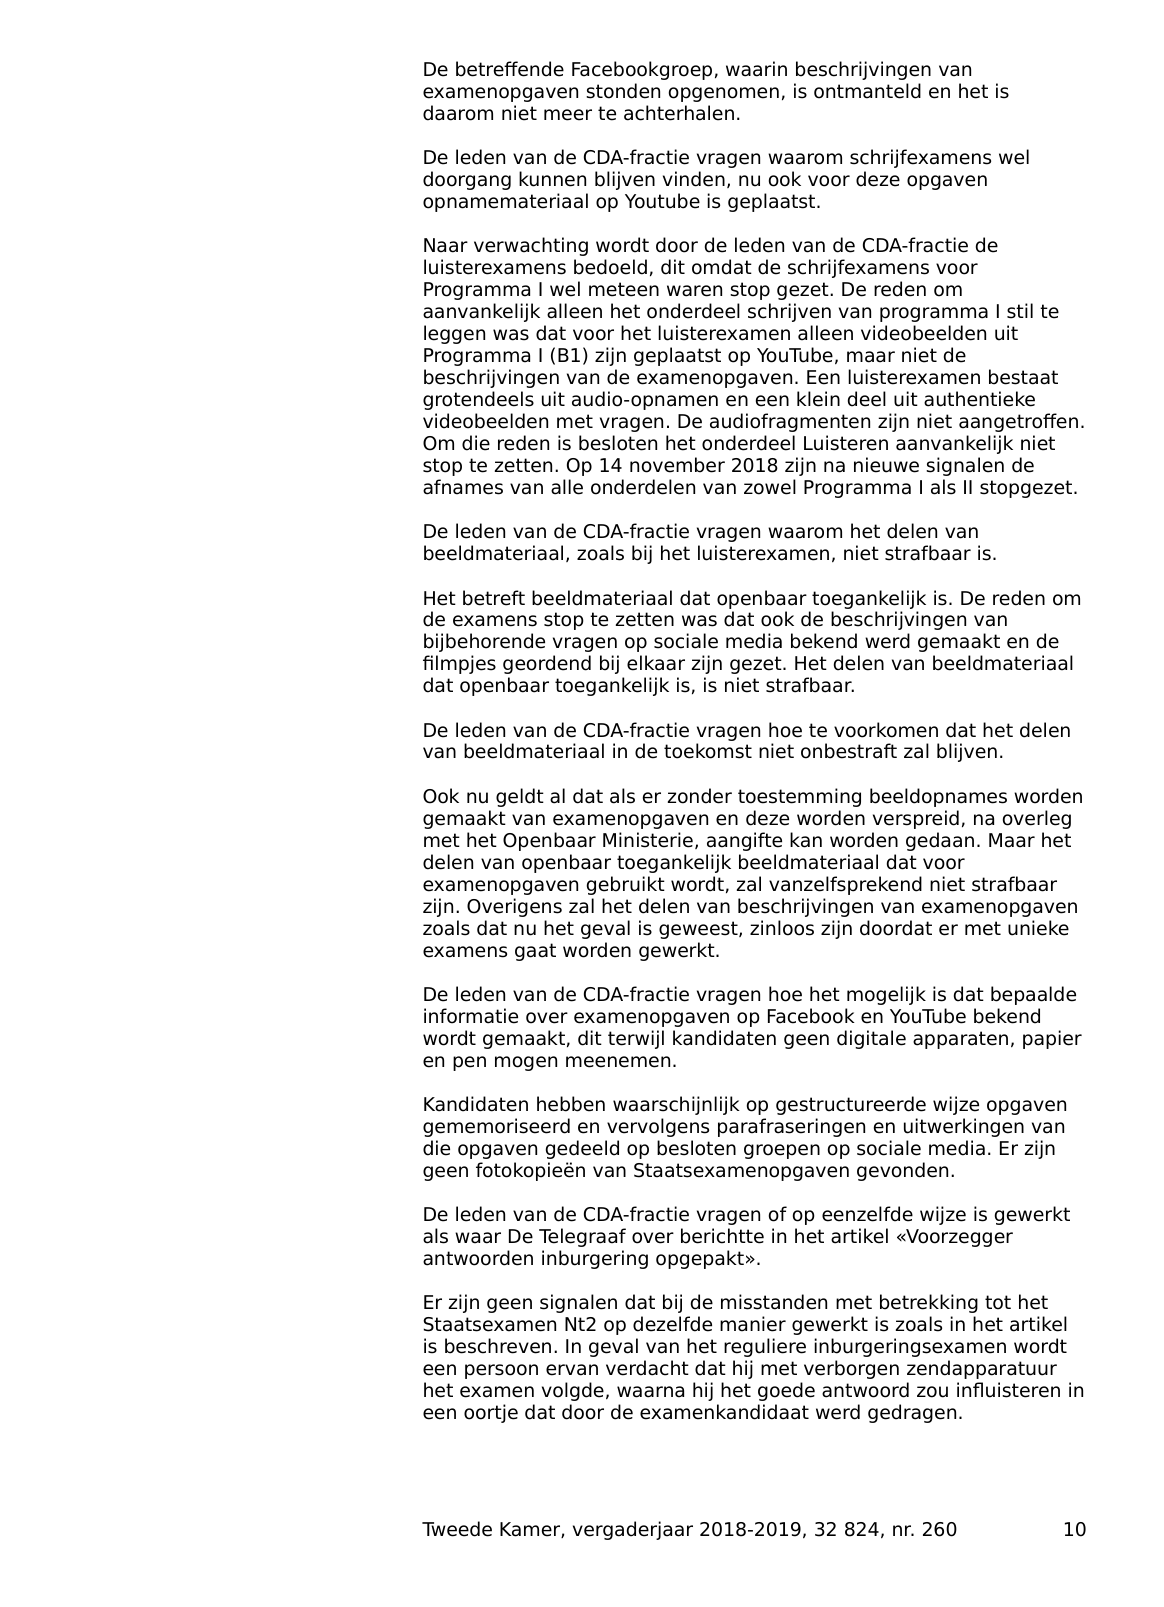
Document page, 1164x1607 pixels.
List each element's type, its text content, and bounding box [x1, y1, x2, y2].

text De leden van de CDA-fractie vragen hoe te voorkomen dat het delen van beeldmateriaal in de toekomst niet onbestraft zal blijven. [422, 719, 1087, 763]
text Kandidaten hebben waarschijnlijk op gestructureerde wijze opgaven gememoriseerd en vervolgens parafraseringen en uitwerkingen van die opgaven gedeeld op besloten groepen op sociale media. Er zijn geen fotokopieën van Staatsexamenopgaven gevonden. [422, 1094, 1087, 1182]
text De leden van de CDA-fractie vragen of op eenzelfde wijze is gewerkt als waar De Telegraaf over berichtte in het artikel «Voorzegger antwoorden inburgering opgepakt». [422, 1204, 1087, 1270]
text Ook nu geldt al dat als er zonder toestemming beeldopnames worden gemaakt van examenopgaven en deze worden verspreid, na overleg met het Openbaar Ministerie, aangifte kan worden gedaan. Maar het delen van openbaar toegankelijk beeldmateriaal dat voor examenopgaven gebruikt wordt, zal vanzelfsprekend niet strafbaar zijn. Overigens zal het delen van beschrijvingen van examenopgaven zoals dat nu het geval is geweest, zinloos zijn doordat er met unieke examens gaat worden gewerkt. [422, 786, 1087, 961]
text De leden van de CDA-fractie vragen waarom schrijfexamens wel doorgang kunnen blijven vinden, nu ook voor deze opgaven opnamemateriaal op Youtube is geplaatst. [422, 147, 1087, 213]
text De leden van de CDA-fractie vragen hoe het mogelijk is dat bepaalde informatie over examenopgaven op Facebook en YouTube bekend wordt gemaakt, dit terwijl kandidaten geen digitale apparaten, papier en pen mogen meenemen. [422, 984, 1087, 1072]
text Naar verwachting wordt door de leden van de CDA-fractie de luisterexamens bedoeld, dit omdat de schrijfexamens voor Programma I wel meteen waren stop gezet. De reden om aanvankelijk alleen het onderdeel schrijven van programma I stil te leggen was dat voor het luisterexamen alleen videobeelden uit Programma I (B1) zijn geplaatst op YouTube, maar niet de beschrijvingen van de examenopgaven. Een luisterexamen bestaat grotendeels uit audio-opnamen en een klein deel uit authentieke videobeelden met vragen. De audiofragmenten zijn niet aangetroffen. Om die reden is besloten het onderdeel Luisteren aanvankelijk niet stop te zetten. Op 14 november 2018 zijn na nieuwe signalen de afnames van alle onderdelen van zowel Programma I als II stopgezet. [422, 235, 1087, 499]
text De leden van de CDA-fractie vragen waarom het delen van beeldmateriaal, zoals bij het luisterexamen, niet strafbaar is. [422, 521, 1087, 565]
text De betreffende Facebookgroep, waarin beschrijvingen van examenopgaven stonden opgenomen, is ontmanteld en het is daarom niet meer te achterhalen. [422, 59, 1087, 125]
text Het betreft beeldmateriaal dat openbaar toegankelijk is. De reden om de examens stop te zetten was dat ook de beschrijvingen van bijbehorende vragen op sociale media bekend werd gemaakt en de filmpjes geordend bij elkaar zijn gezet. Het delen van beeldmateriaal dat openbaar toegankelijk is, is niet strafbaar. [422, 587, 1087, 697]
text Er zijn geen signalen dat bij de misstanden met betrekking tot het Staatsexamen Nt2 op dezelfde manier gewerkt is zoals in het artikel is beschreven. In geval van het reguliere inburgeringsexamen wordt een persoon ervan verdacht dat hij met verborgen zendapparatuur het examen volgde, waarna hij het goede antwoord zou influisteren in een oortje dat door de examenkandidaat werd gedragen. [422, 1292, 1087, 1424]
